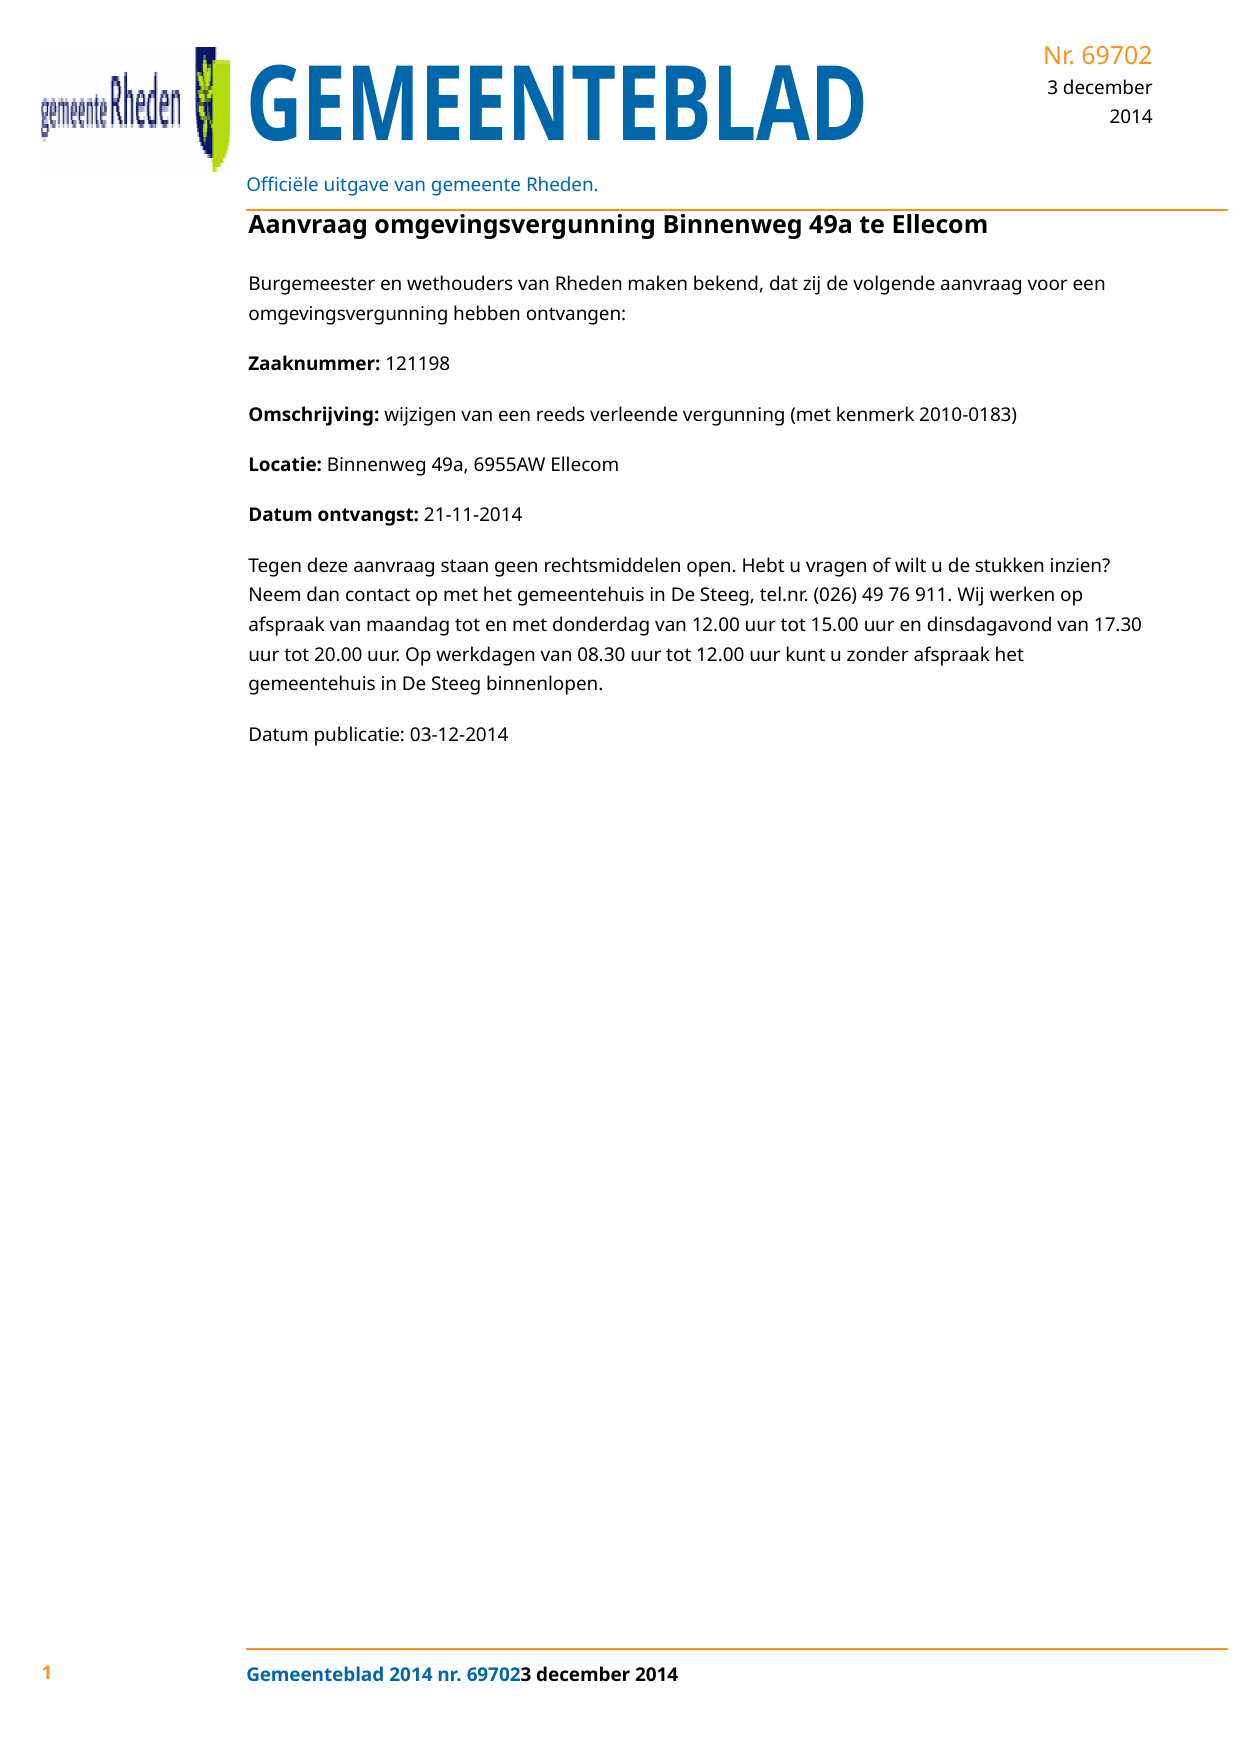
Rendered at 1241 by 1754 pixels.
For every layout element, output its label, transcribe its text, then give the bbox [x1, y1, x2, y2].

text Datum ontvangst: 21-11-2014 [248, 502, 1152, 527]
picture [41, 47, 231, 172]
text Zaaknummer: 121198 [248, 350, 1152, 376]
text Tegen deze aanvraag staan geen rechtsmiddelen open. Hebt u vragen of wilt u de stukken inzien? Neem dan contact op met het gemeentehuis in De Steeg, tel.nr. (026) 49 76 911. Wij werken op afspraak van maandag tot en met donderdag van 12.00 uur tot 15.00 uur en dinsdagavond van 17.30 uur tot 20.00 uur. Op werkdagen van 08.30 uur tot 12.00 uur kunt u zonder afspraak het gemeentehuis in De Steeg binnenlopen. [248, 552, 1152, 696]
text Datum publicatie: 03-12-2014 [248, 721, 1152, 746]
text Locatie: Binnenweg 49a, 6955AW Ellecom [248, 451, 1152, 477]
text Omschrijving: wijzigen van een reeds verleende vergunning (met kenmerk 2010-0183) [248, 401, 1152, 426]
text Burgemeester en wethouders van Rheden maken bekend, dat zij de volgende aanvraag voor een omgevingsvergunning hebben ontvangen: [248, 270, 1152, 326]
text Aanvraag omgevingsvergunning Binnenweg 49a te Ellecom [248, 211, 1152, 241]
